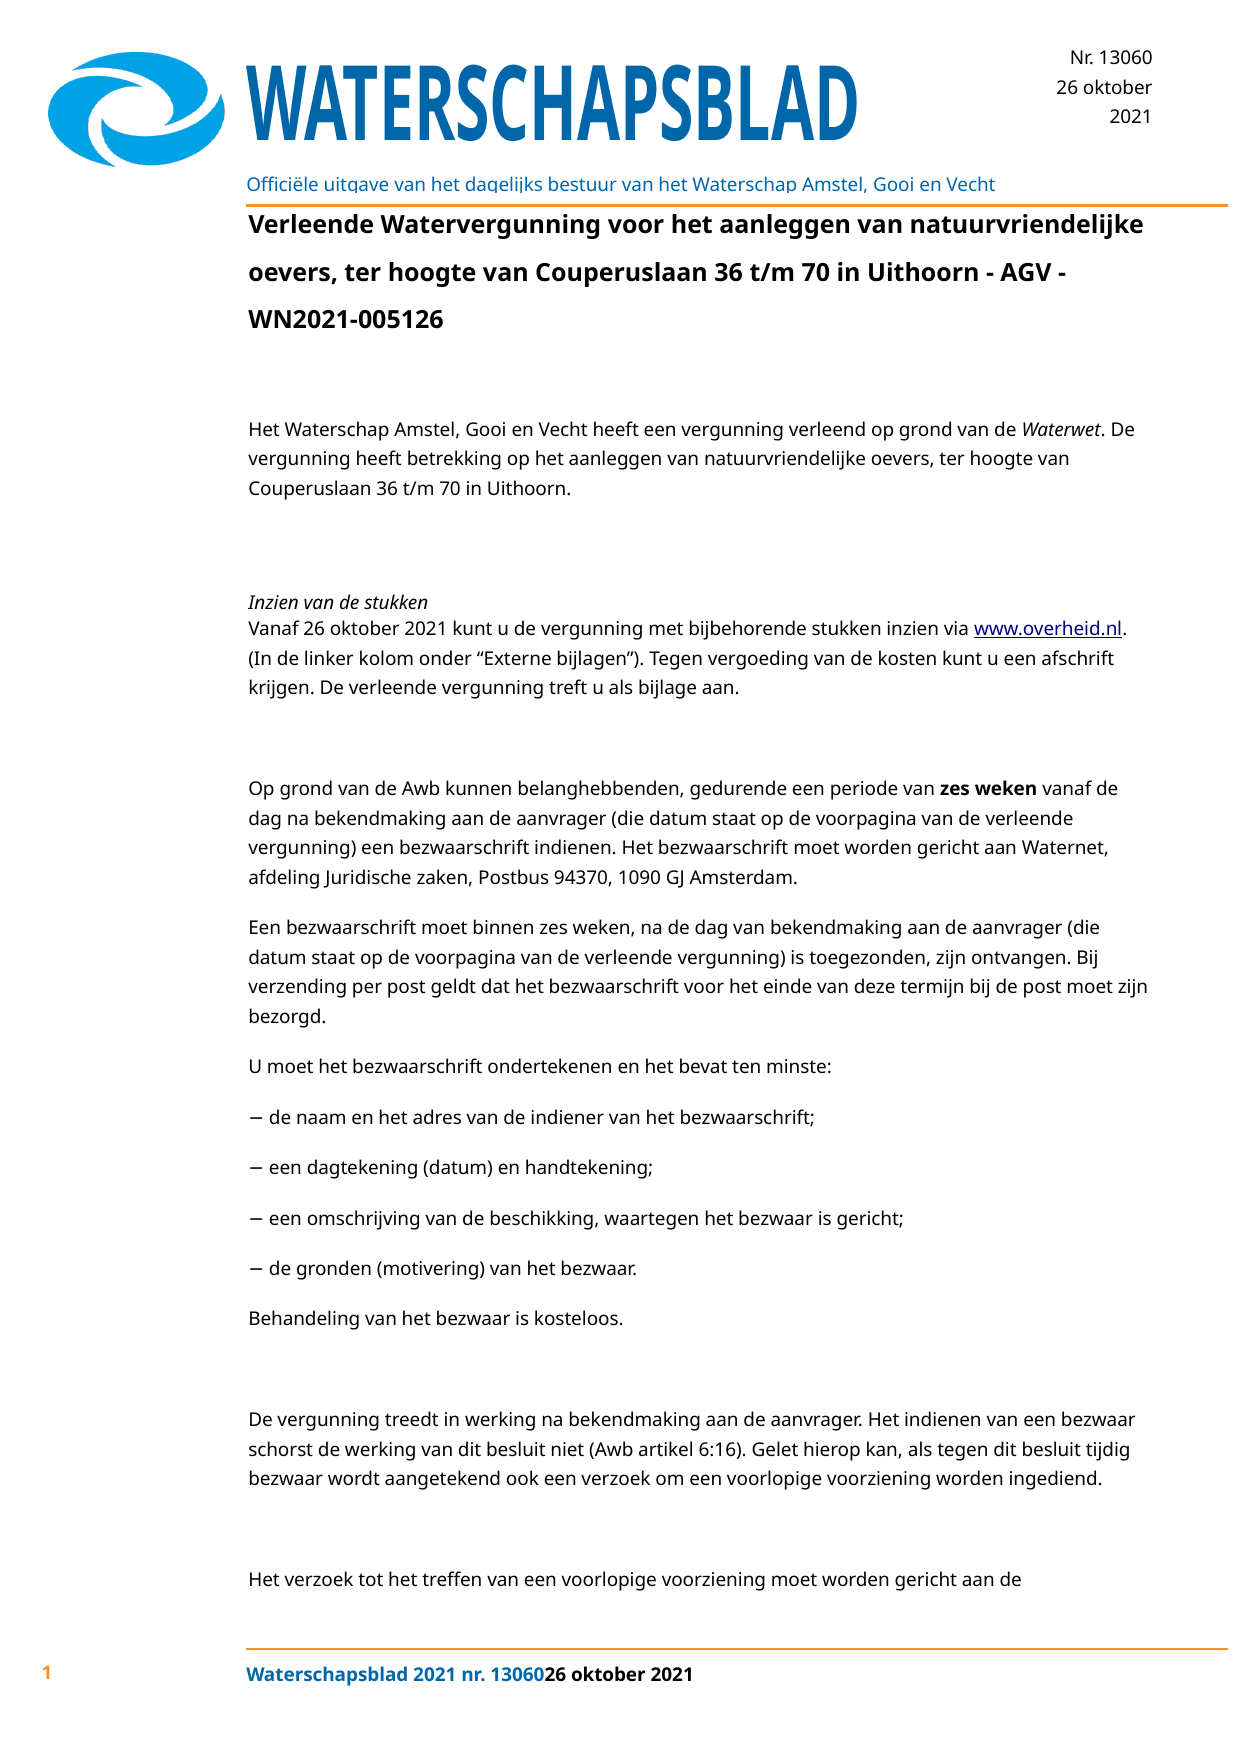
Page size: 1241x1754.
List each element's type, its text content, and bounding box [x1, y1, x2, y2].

text Op grond van de Awb kunnen belanghebbenden, gedurende een periode van zes weken vanaf de dag na bekendmaking aan de aanvrager (die datum staat op de voorpagina van de verleende vergunning) een bezwaarschrift indienen. Het bezwaarschrift moet worden gericht aan Waternet, afdeling Juridische zaken, Postbus 94370, 1090 GJ Amsterdam. [248, 775, 1152, 890]
text De vergunning treedt in werking na bekendmaking aan de aanvrager. Het indienen van een bezwaar schorst de werking van dit besluit niet (Awb artikel 6:16). Gelet hierop kan, als tegen dit besluit tijdig bezwaar wordt aangetekend ook een verzoek om een voorlopige voorziening worden ingediend. [248, 1406, 1152, 1491]
text Verleende Watervergunning voor het aanleggen van natuurvriendelijke oevers, ter hoogte van Couperuslaan 36 t/m 70 in Uithoorn - AGV - WN2021-005126 [248, 207, 1152, 336]
text − een omschrijving van de beschikking, waartegen het bezwaar is gericht; [248, 1205, 1152, 1231]
text Een bezwaarschrift moet binnen zes weken, na de dag van bekendmaking aan de aanvrager (die datum staat op de voorpagina van de verleende vergunning) is toegezonden, zijn ontvangen. Bij verzending per post geldt dat het bezwaarschrift voor het einde van deze termijn bij de post moet zijn bezorgd. [248, 914, 1152, 1029]
text − een dagtekening (datum) en handtekening; [248, 1154, 1152, 1180]
text Vanaf 26 oktober 2021 kunt u de vergunning met bijbehorende stukken inzien via www.overheid.nl. (In de linker kolom onder “Externe bijlagen”). Tegen vergoeding van de kosten kunt u een afschrift krijgen. De verleende vergunning treft u als bijlage aan. [248, 615, 1152, 700]
text − de gronden (motivering) van het bezwaar. [248, 1255, 1152, 1281]
text U moet het bezwaarschrift ondertekenen en het bevat ten minste: [248, 1053, 1152, 1079]
text − de naam en het adres van de indiener van het bezwaarschrift; [248, 1104, 1152, 1130]
text Behandeling van het bezwaar is kosteloos. [248, 1306, 1152, 1331]
text Het Waterschap Amstel, Gooi en Vecht heeft een vergunning verleend op grond van de Waterwet. De vergunning heeft betrekking op het aanleggen van natuurvriendelijke oevers, ter hoogte van Couperuslaan 36 t/m 70 in Uithoorn. [248, 416, 1152, 501]
picture [41, 47, 231, 172]
text Inzien van de stukken [248, 589, 1152, 615]
text Het verzoek tot het treffen van een voorlopige voorziening moet worden gericht aan de [248, 1566, 1152, 1592]
